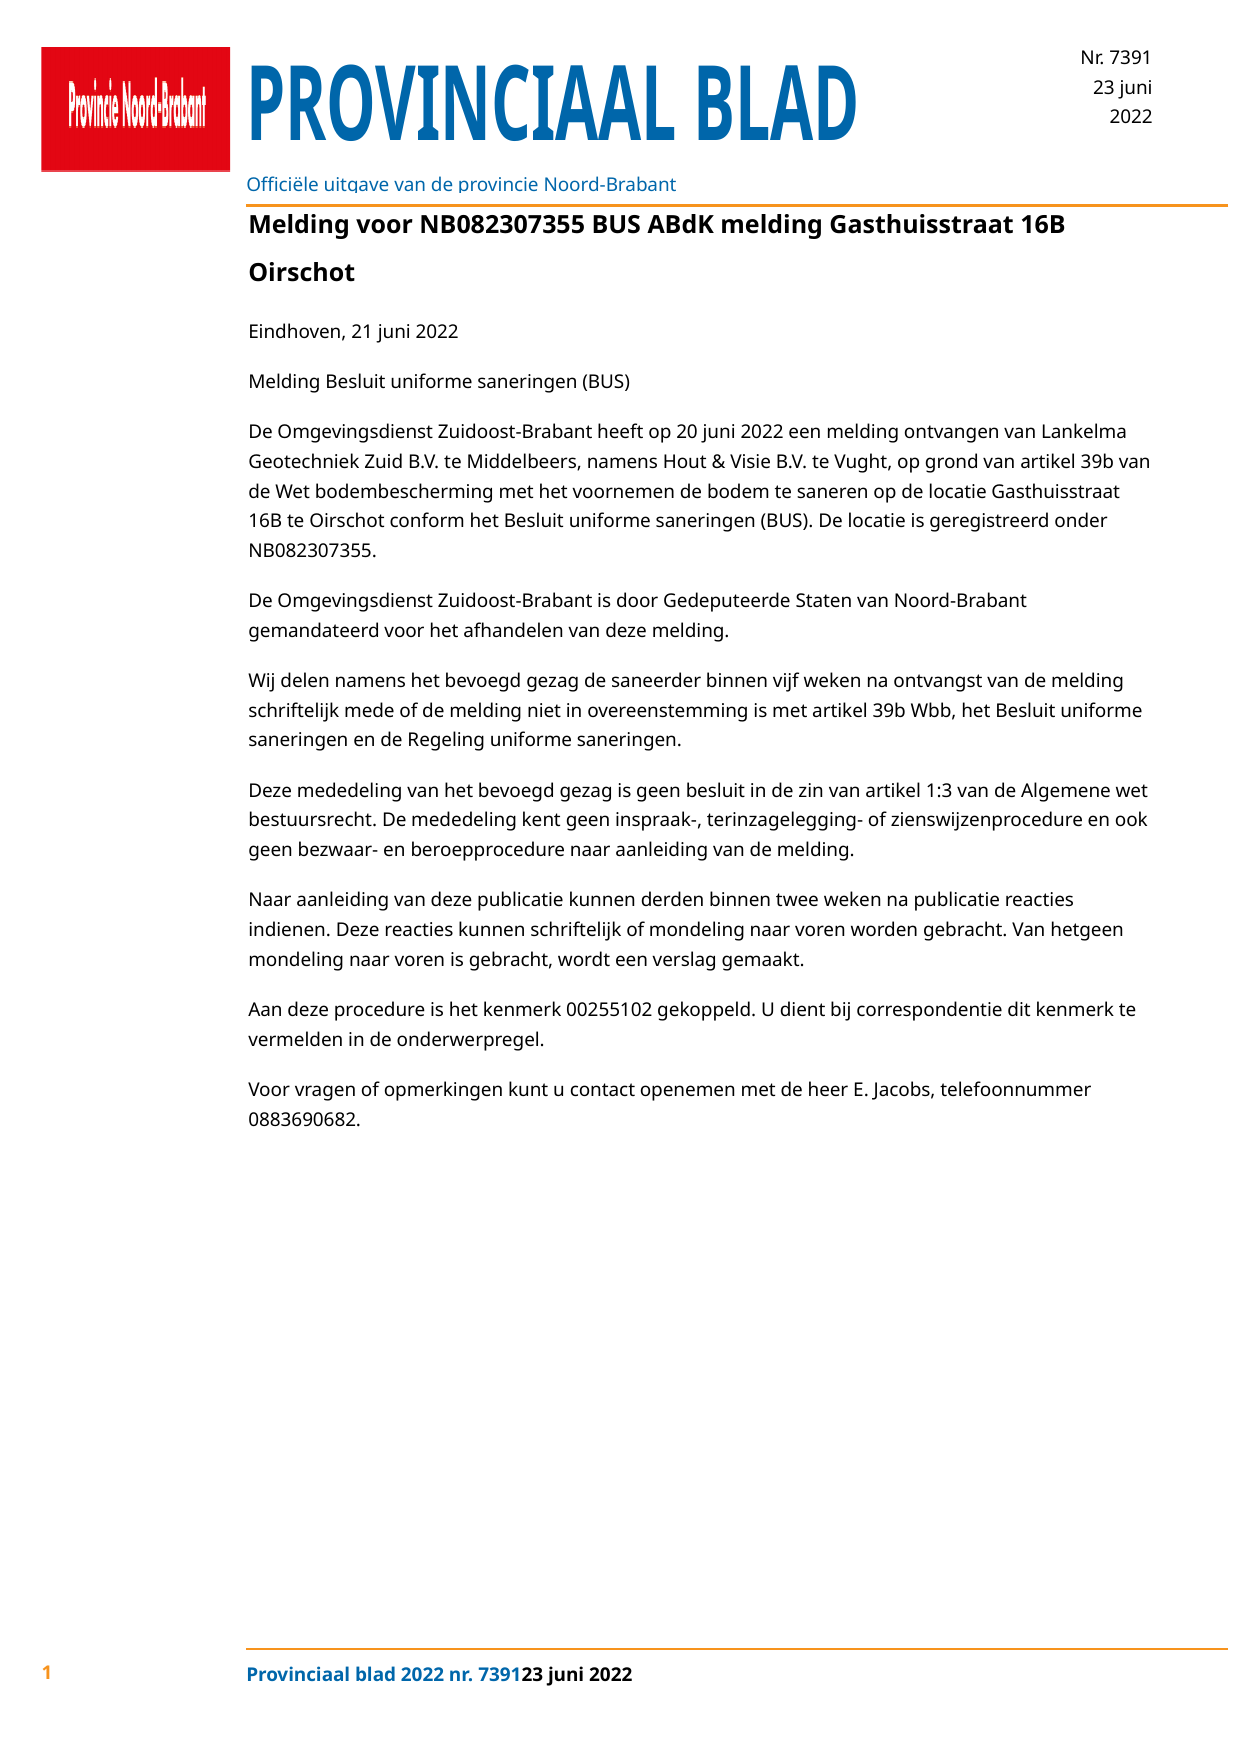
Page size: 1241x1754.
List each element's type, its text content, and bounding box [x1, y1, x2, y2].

text Naar aanleiding van deze publicatie kunnen derden binnen twee weken na publicatie reacties indienen. Deze reacties kunnen schriftelijk of mondeling naar voren worden gebracht. Van hetgeen mondeling naar voren is gebracht, wordt een verslag gemaakt. [248, 887, 1152, 972]
text Aan deze procedure is het kenmerk 00255102 gekoppeld. U dient bij correspondentie dit kenmerk te vermelden in de onderwerpregel. [248, 996, 1152, 1052]
text Eindhoven, 21 juni 2022 [248, 318, 1152, 344]
text Wij delen namens het bevoegd gezag de saneerder binnen vijf weken na ontvangst van de melding schriftelijk mede of de melding niet in overeenstemming is met artikel 39b Wbb, het Besluit uniforme saneringen en de Regeling uniforme saneringen. [248, 667, 1152, 752]
picture [41, 47, 231, 172]
text De Omgevingsdienst Zuidoost-Brabant heeft op 20 juni 2022 een melding ontvangen van Lankelma Geotechniek Zuid B.V. te Middelbeers, namens Hout & Visie B.V. te Vught, op grond van artikel 39b van de Wet bodembescherming met het voornemen de bodem te saneren op de locatie Gasthuisstraat 16B te Oirschot conform het Besluit uniforme saneringen (BUS). De locatie is geregistreerd onder NB082307355. [248, 419, 1152, 563]
text Deze mededeling van het bevoegd gezag is geen besluit in de zin van artikel 1:3 van de Algemene wet bestuursrecht. De mededeling kent geen inspraak-, terinzagelegging- of zienswijzenprocedure en ook geen bezwaar- en beroepprocedure naar aanleiding van de melding. [248, 777, 1152, 862]
text Voor vragen of opmerkingen kunt u contact openemen met de heer E. Jacobs, telefoonnummer 0883690682. [248, 1076, 1152, 1132]
text Melding voor NB082307355 BUS ABdK melding Gasthuisstraat 16B Oirschot [248, 207, 1152, 288]
text De Omgevingsdienst Zuidoost-Brabant is door Gedeputeerde Staten van Noord-Brabant gemandateerd voor het afhandelen van deze melding. [248, 587, 1152, 643]
text Melding Besluit uniforme saneringen (BUS) [248, 368, 1152, 394]
